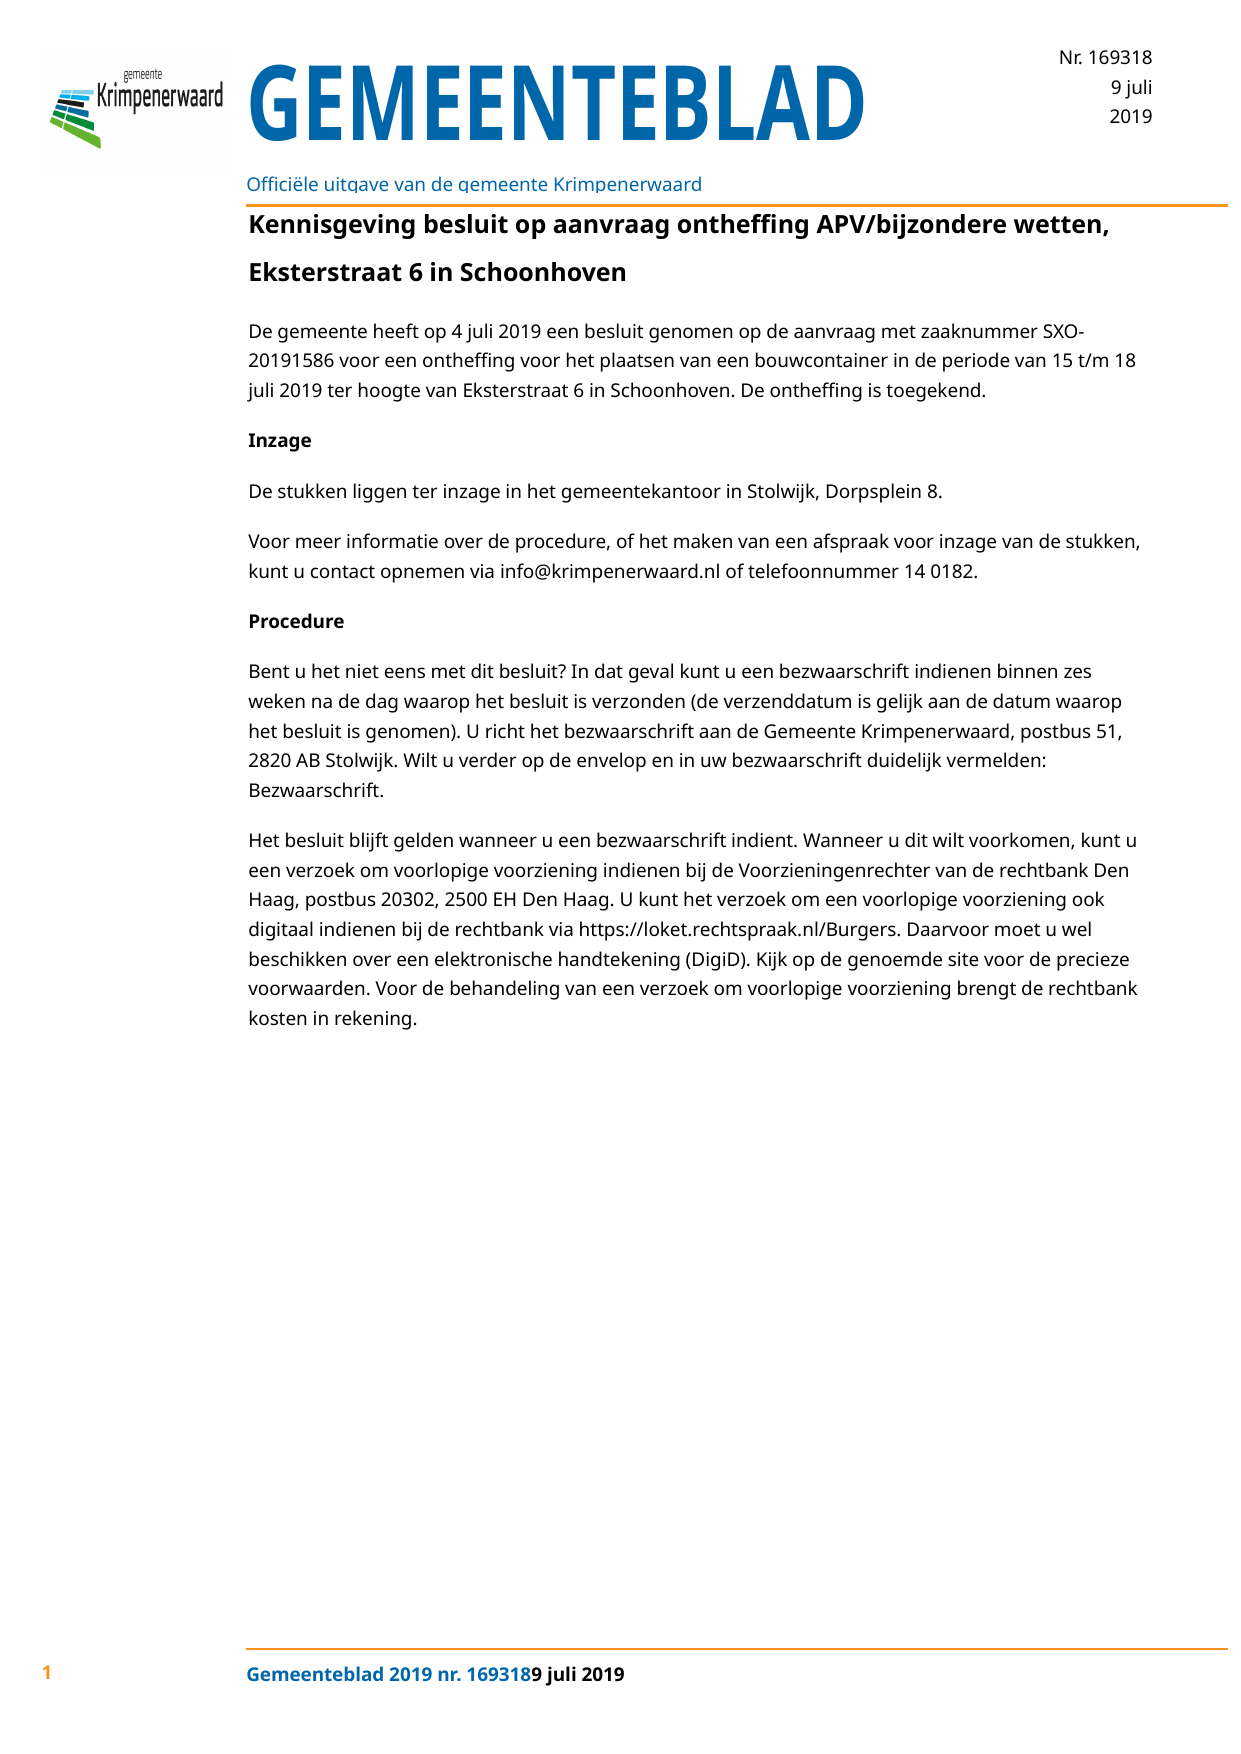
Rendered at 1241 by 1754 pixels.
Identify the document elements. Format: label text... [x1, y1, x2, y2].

text Inzage [248, 427, 1152, 453]
text De gemeente heeft op 4 juli 2019 een besluit genomen op de aanvraag met zaaknummer SXO-20191586 voor een ontheffing voor het plaatsen van een bouwcontainer in de periode van 15 t/m 18 juli 2019 ter hoogte van Eksterstraat 6 in Schoonhoven. De ontheffing is toegekend. [248, 318, 1152, 403]
text Het besluit blijft gelden wanneer u een bezwaarschrift indient. Wanneer u dit wilt voorkomen, kunt u een verzoek om voorlopige voorziening indienen bij de Voorzieningenrechter van de rechtbank Den Haag, postbus 20302, 2500 EH Den Haag. U kunt het verzoek om een voorlopige voorziening ook digitaal indienen bij de rechtbank via https://loket.rechtspraak.nl/Burgers. Daarvoor moet u wel beschikken over een elektronische handtekening (DigiD). Kijk op de genoemde site voor de precieze voorwaarden. Voor de behandeling van een verzoek om voorlopige voorziening brengt de rechtbank kosten in rekening. [248, 827, 1152, 1031]
picture [41, 47, 231, 172]
text De stukken liggen ter inzage in het gemeentekantoor in Stolwijk, Dorpsplein 8. [248, 478, 1152, 504]
text Procedure [248, 608, 1152, 634]
text Bent u het niet eens met dit besluit? In dat geval kunt u een bezwaarschrift indienen binnen zes weken na de dag waarop het besluit is verzonden (de verzenddatum is gelijk aan de datum waarop het besluit is genomen). U richt het bezwaarschrift aan de Gemeente Krimpenerwaard, postbus 51, 2820 AB Stolwijk. Wilt u verder op de envelop en in uw bezwaarschrift duidelijk vermelden: Bezwaarschrift. [248, 659, 1152, 803]
text Kennisgeving besluit op aanvraag ontheffing APV/bijzondere wetten, Eksterstraat 6 in Schoonhoven [248, 207, 1152, 288]
text Voor meer informatie over de procedure, of het maken van een afspraak voor inzage van de stukken, kunt u contact opnemen via info@krimpenerwaard.nl of telefoonnummer 14 0182. [248, 528, 1152, 584]
